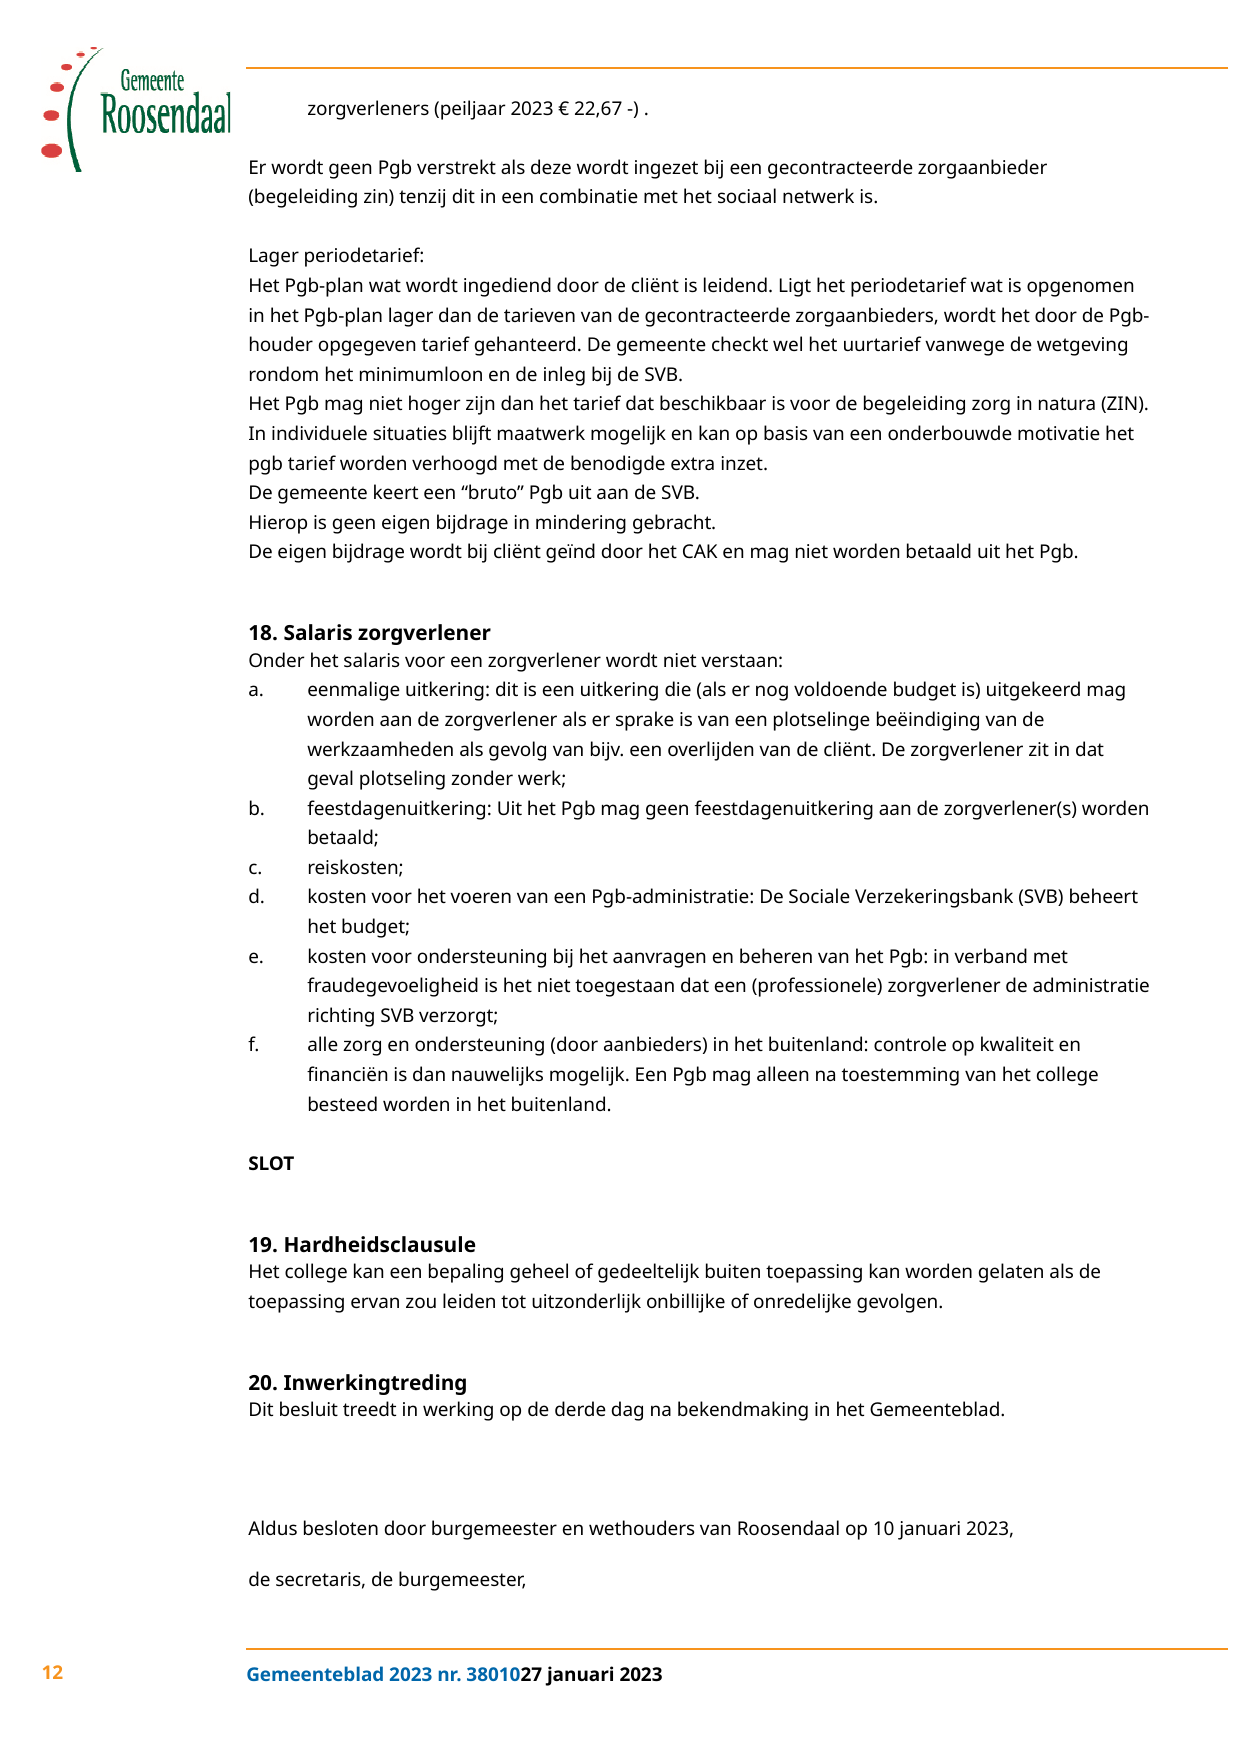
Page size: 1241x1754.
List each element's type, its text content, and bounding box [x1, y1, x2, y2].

list eenmalige uitkering: dit is een uitkering die (als er nog voldoende budget is) uitgekeerd mag worden aan de zorgverlener als er sprake is van een plotselinge beëindiging van de werkzaamheden als gevolg van bijv. een overlijden van de cliënt. De zorgverlener zit in dat geval plotseling zonder werk; [248, 677, 1152, 791]
text de secretaris, de burgemeester, [248, 1566, 1152, 1592]
text Lager periodetarief: [248, 243, 1152, 268]
text De eigen bijdrage wordt bij cliënt geïnd door het CAK en mag niet worden betaald uit het Pgb. [248, 538, 1152, 564]
text Het Pgb-plan wat wordt ingediend door de cliënt is leidend. Ligt het periodetarief wat is opgenomen in het Pgb-plan lager dan de tarieven van de gecontracteerde zorgaanbieders, wordt het door de Pgb-houder opgegeven tarief gehanteerd. De gemeente checkt wel het uurtarief vanwege de wetgeving rondom het minimumloon en de inleg bij de SVB. [248, 272, 1152, 387]
text De gemeente keert een “bruto” Pgb uit aan de SVB. [248, 479, 1152, 505]
list kosten voor het voeren van een Pgb-administratie: De Sociale Verzekeringsbank (SVB) beheert het budget; [248, 884, 1152, 939]
list feestdagenuitkering: Uit het Pgb mag geen feestdagenuitkering aan de zorgverlener(s) worden betaald; [248, 795, 1152, 850]
list zorgverleners (peiljaar 2023 € 22,67 -) . [248, 95, 1152, 121]
text Het Pgb mag niet hoger zijn dan het tarief dat beschikbaar is voor de begeleiding zorg in natura (ZIN). In individuele situaties blijft maatwerk mogelijk en kan op basis van een onderbouwde motivatie het pgb tarief worden verhoogd met de benodigde extra inzet. [248, 391, 1152, 476]
text Aldus besloten door burgemeester en wethouders van Roosendaal op 10 januari 2023, [248, 1515, 1152, 1540]
text 18. Salaris zorgverlener [248, 618, 1152, 647]
text Dit besluit treedt in werking op de derde dag na bekendmaking in het Gemeenteblad. [248, 1396, 1152, 1422]
list reiskosten; [248, 854, 1152, 880]
text Er wordt geen Pgb verstrekt als deze wordt ingezet bij een gecontracteerde zorgaanbieder (begeleiding zin) tenzij dit in een combinatie met het sociaal netwerk is. [248, 154, 1152, 209]
list kosten voor ondersteuning bij het aanvragen en beheren van het Pgb: in verband met fraudegevoeligheid is het niet toegestaan dat een (professionele) zorgverlener de administratie richting SVB verzorgt; [248, 943, 1152, 1028]
text Het college kan een bepaling geheel of gedeeltelijk buiten toepassing kan worden gelaten als de toepassing ervan zou leiden tot uitzonderlijk onbillijke of onredelijke gevolgen. [248, 1258, 1152, 1314]
text 19. Hardheidsclausule [248, 1230, 1152, 1258]
picture [41, 47, 231, 172]
list alle zorg en ondersteuning (door aanbieders) in het buitenland: controle op kwaliteit en financiën is dan nauwelijks mogelijk. Een Pgb mag alleen na toestemming van het college besteed worden in het buitenland. [248, 1032, 1152, 1116]
text 20. Inwerkingtreding [248, 1368, 1152, 1396]
text SLOT [248, 1150, 1152, 1176]
text Onder het salaris voor een zorgverlener wordt niet verstaan: [248, 647, 1152, 673]
text Hierop is geen eigen bijdrage in mindering gebracht. [248, 509, 1152, 535]
